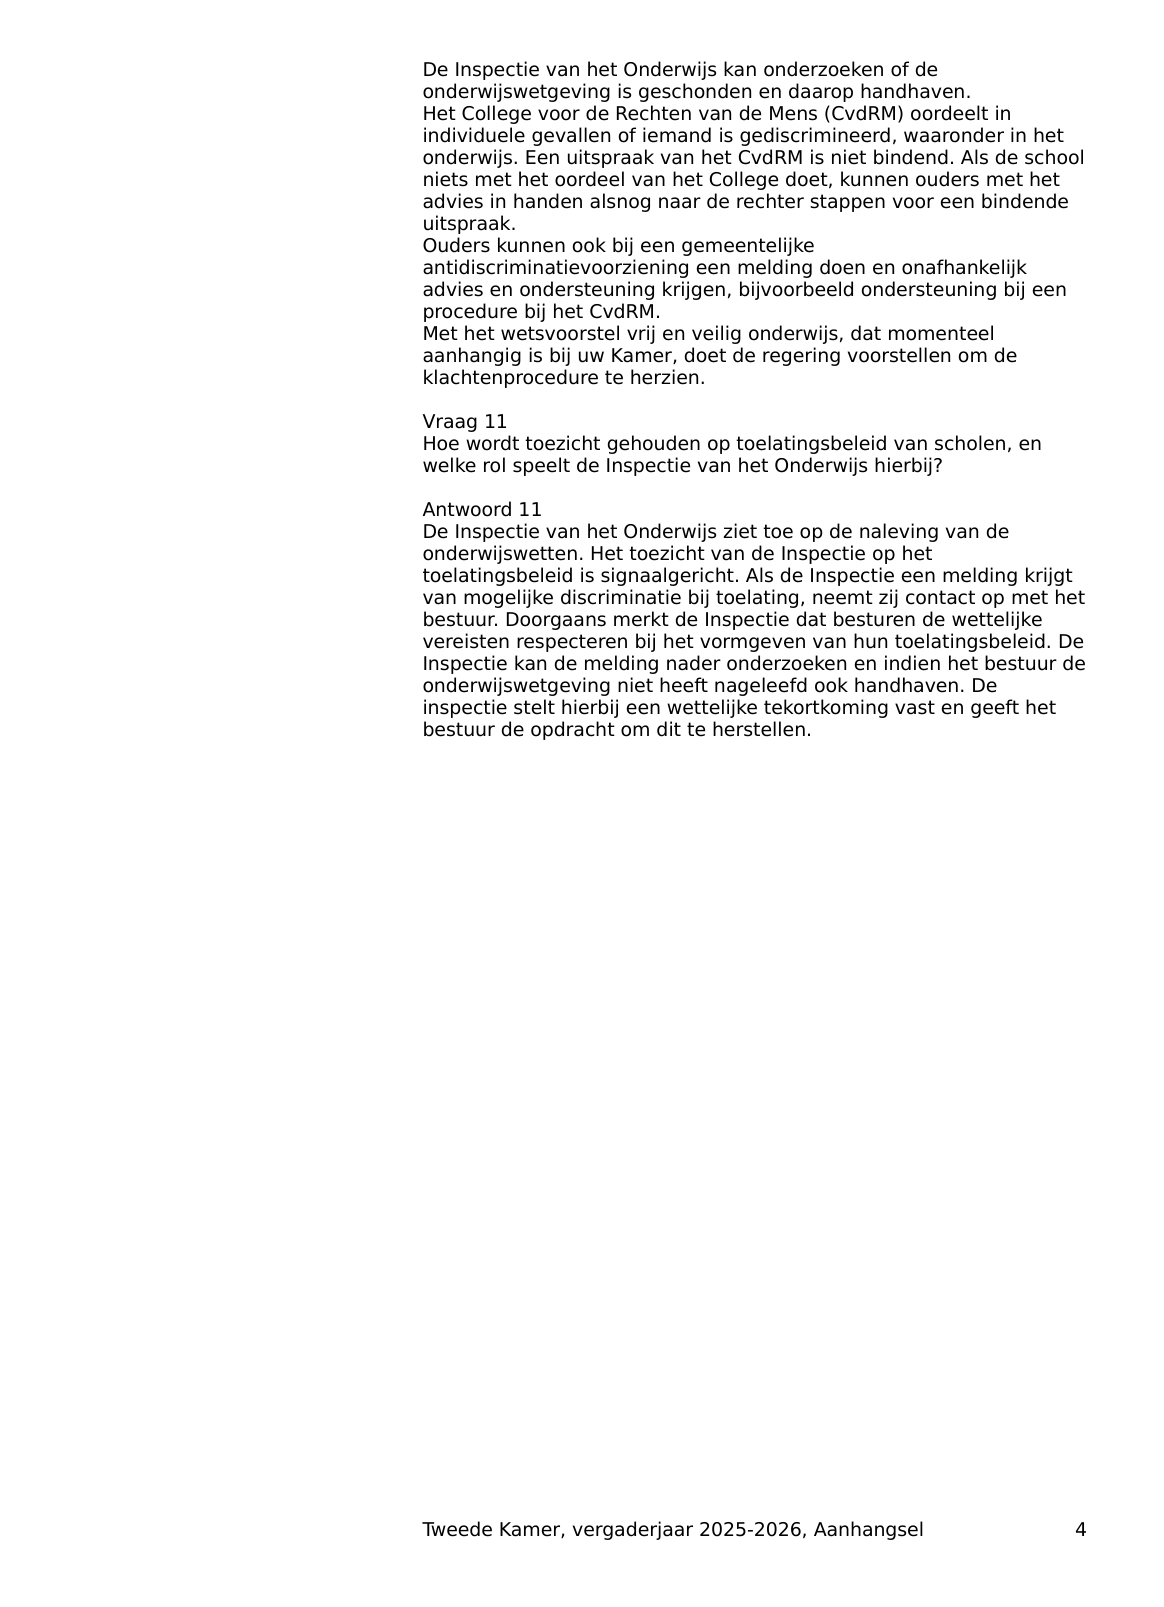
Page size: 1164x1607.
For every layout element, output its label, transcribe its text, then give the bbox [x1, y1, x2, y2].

text De Inspectie van het Onderwijs ziet toe op de naleving van de onderwijswetten. Het toezicht van de Inspectie op het toelatingsbeleid is signaalgericht. Als de Inspectie een melding krijgt van mogelijke discriminatie bij toelating, neemt zij contact op met het bestuur. Doorgaans merkt de Inspectie dat besturen de wettelijke vereisten respecteren bij het vormgeven van hun toelatingsbeleid. De Inspectie kan de melding nader onderzoeken en indien het bestuur de onderwijswetgeving niet heeft nageleefd ook handhaven. De inspectie stelt hierbij een wettelijke tekortkoming vast en geeft het bestuur de opdracht om dit te herstellen. [422, 521, 1087, 741]
text De Inspectie van het Onderwijs kan onderzoeken of de onderwijswetgeving is geschonden en daarop handhaven. [422, 59, 1087, 103]
text Hoe wordt toezicht gehouden op toelatingsbeleid van scholen, en welke rol speelt de Inspectie van het Onderwijs hierbij? [422, 433, 1087, 477]
text Het College voor de Rechten van de Mens (CvdRM) oordeelt in individuele gevallen of iemand is gediscrimineerd, waaronder in het onderwijs. Een uitspraak van het CvdRM is niet bindend. Als de school niets met het oordeel van het College doet, kunnen ouders met het advies in handen alsnog naar de rechter stappen voor een bindende uitspraak. [422, 103, 1087, 235]
text Met het wetsvoorstel vrij en veilig onderwijs, dat momenteel aanhangig is bij uw Kamer, doet de regering voorstellen om de klachtenprocedure te herzien. [422, 323, 1087, 389]
text Ouders kunnen ook bij een gemeentelijke antidiscriminatievoorziening een melding doen en onafhankelijk advies en ondersteuning krijgen, bijvoorbeeld ondersteuning bij een procedure bij het CvdRM. [422, 235, 1087, 323]
text Antwoord 11 [422, 499, 1087, 521]
text Vraag 11 [422, 411, 1087, 433]
